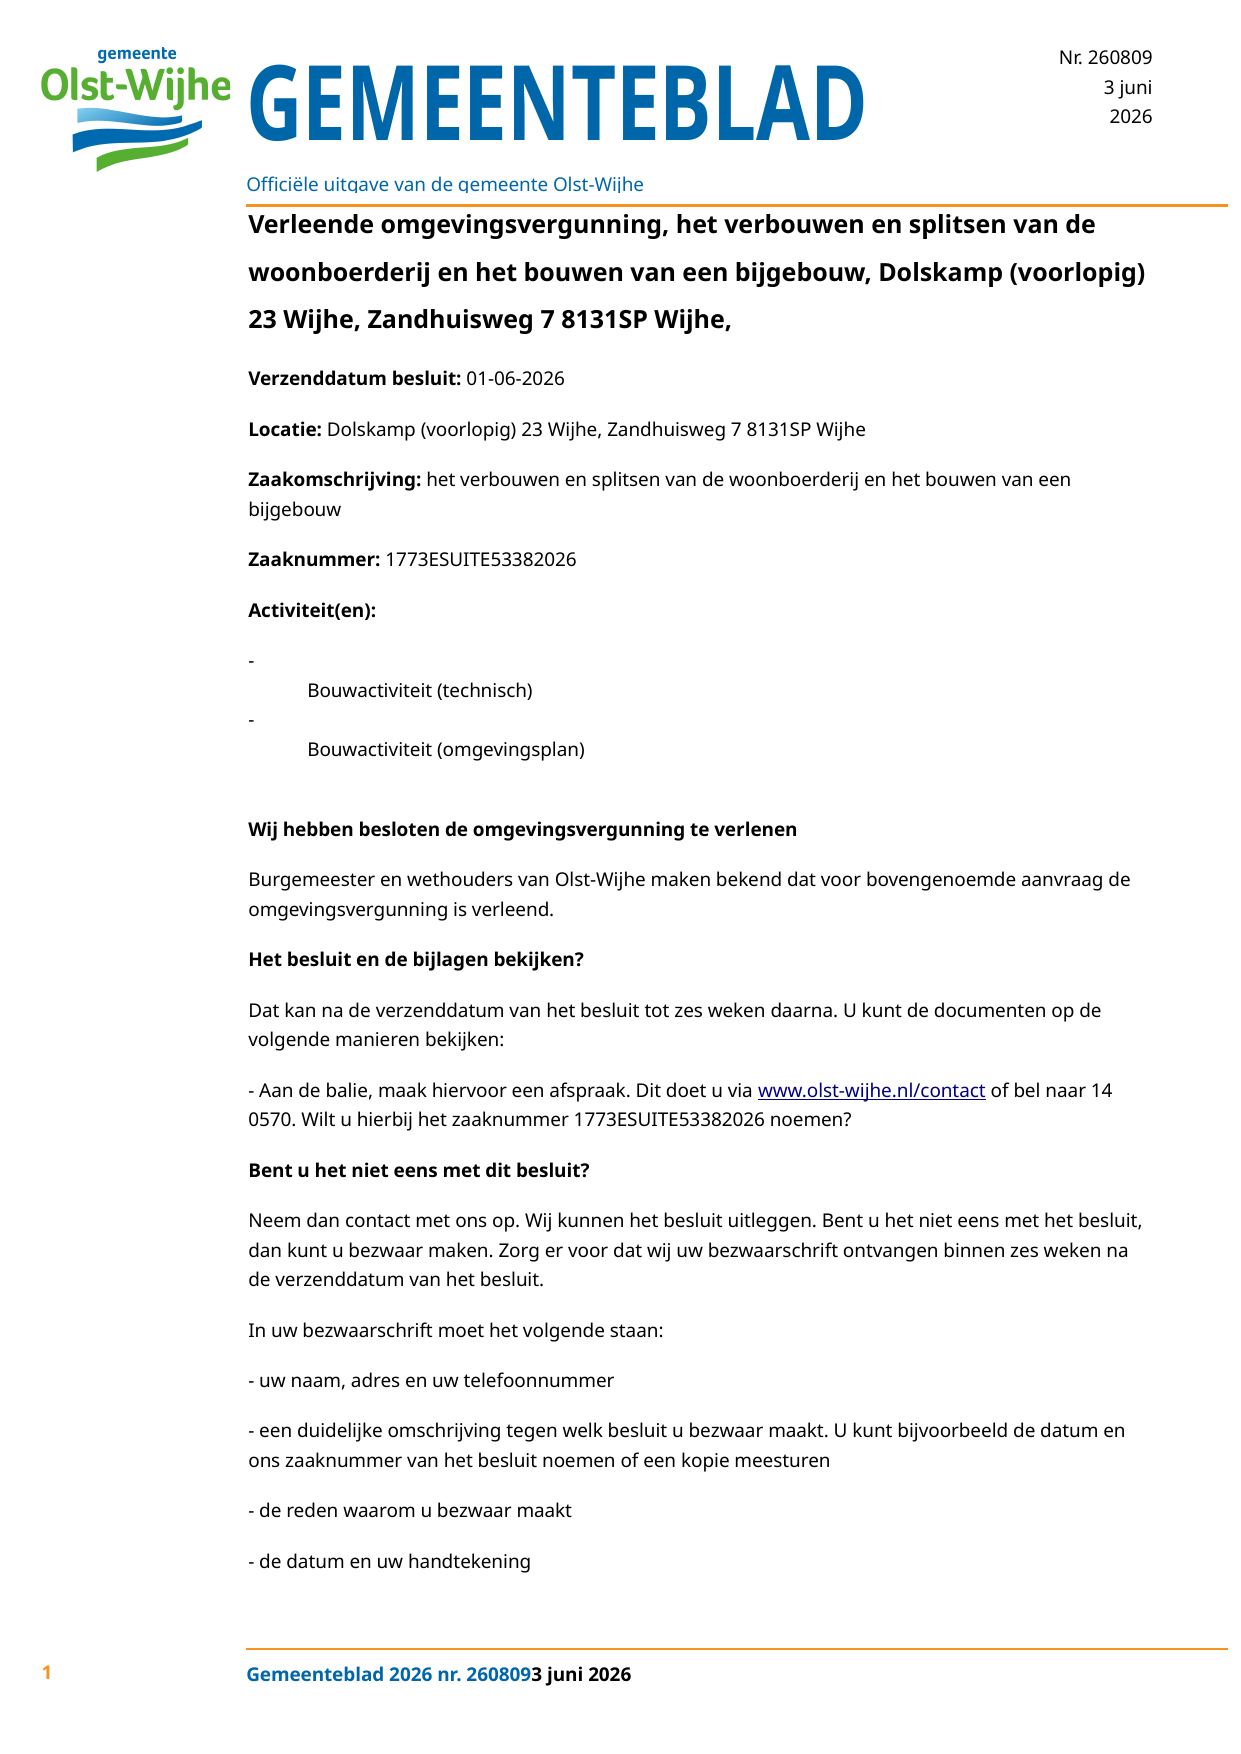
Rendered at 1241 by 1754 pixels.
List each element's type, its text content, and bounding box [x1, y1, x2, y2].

text Zaakomschrijving: het verbouwen en splitsen van de woonboerderij en het bouwen van een bijgebouw [248, 466, 1152, 522]
text Burgemeester en wethouders van Olst-Wijhe maken bekend dat voor bovengenoemde aanvraag de omgevingsvergunning is verleend. [248, 866, 1152, 922]
text - uw naam, adres en uw telefoonnummer [248, 1367, 1152, 1393]
picture [41, 47, 231, 172]
text Locatie: Dolskamp (voorlopig) 23 Wijhe, Zandhuisweg 7 8131SP Wijhe [248, 416, 1152, 442]
list Bouwactiviteit (omgevingsplan) [248, 736, 1152, 762]
text Activiteit(en): [248, 597, 1152, 622]
text Dat kan na de verzenddatum van het besluit tot zes weken daarna. U kunt de documenten op de volgende manieren bekijken: [248, 997, 1152, 1052]
text Verzenddatum besluit: 01-06-2026 [248, 366, 1152, 391]
text - Aan de balie, maak hiervoor een afspraak. Dit doet u via www.olst-wijhe.nl/contact of bel naar 14 0570. Wilt u hierbij het zaaknummer 1773ESUITE53382026 noemen? [248, 1077, 1152, 1132]
text Bent u het niet eens met dit besluit? [248, 1157, 1152, 1182]
list Bouwactiviteit (technisch) [248, 677, 1152, 702]
text Neem dan contact met ons op. Wij kunnen het besluit uitleggen. Bent u het niet eens met het besluit, dan kunt u bezwaar maken. Zorg er voor dat wij uw bezwaarschrift ontvangen binnen zes weken na de verzenddatum van het besluit. [248, 1207, 1152, 1292]
text - een duidelijke omschrijving tegen welk besluit u bezwaar maakt. U kunt bijvoorbeeld de datum en ons zaaknummer van het besluit noemen of een kopie meesturen [248, 1418, 1152, 1473]
text Verleende omgevingsvergunning, het verbouwen en splitsen van de woonboerderij en het bouwen van een bijgebouw, Dolskamp (voorlopig) 23 Wijhe, Zandhuisweg 7 8131SP Wijhe, [248, 207, 1152, 336]
text In uw bezwaarschrift moet het volgende staan: [248, 1317, 1152, 1342]
text Wij hebben besloten de omgevingsvergunning te verlenen [248, 816, 1152, 842]
text Het besluit en de bijlagen bekijken? [248, 946, 1152, 972]
text Zaaknummer: 1773ESUITE53382026 [248, 546, 1152, 572]
text - de reden waarom u bezwaar maakt [248, 1498, 1152, 1523]
text - de datum en uw handtekening [248, 1548, 1152, 1574]
